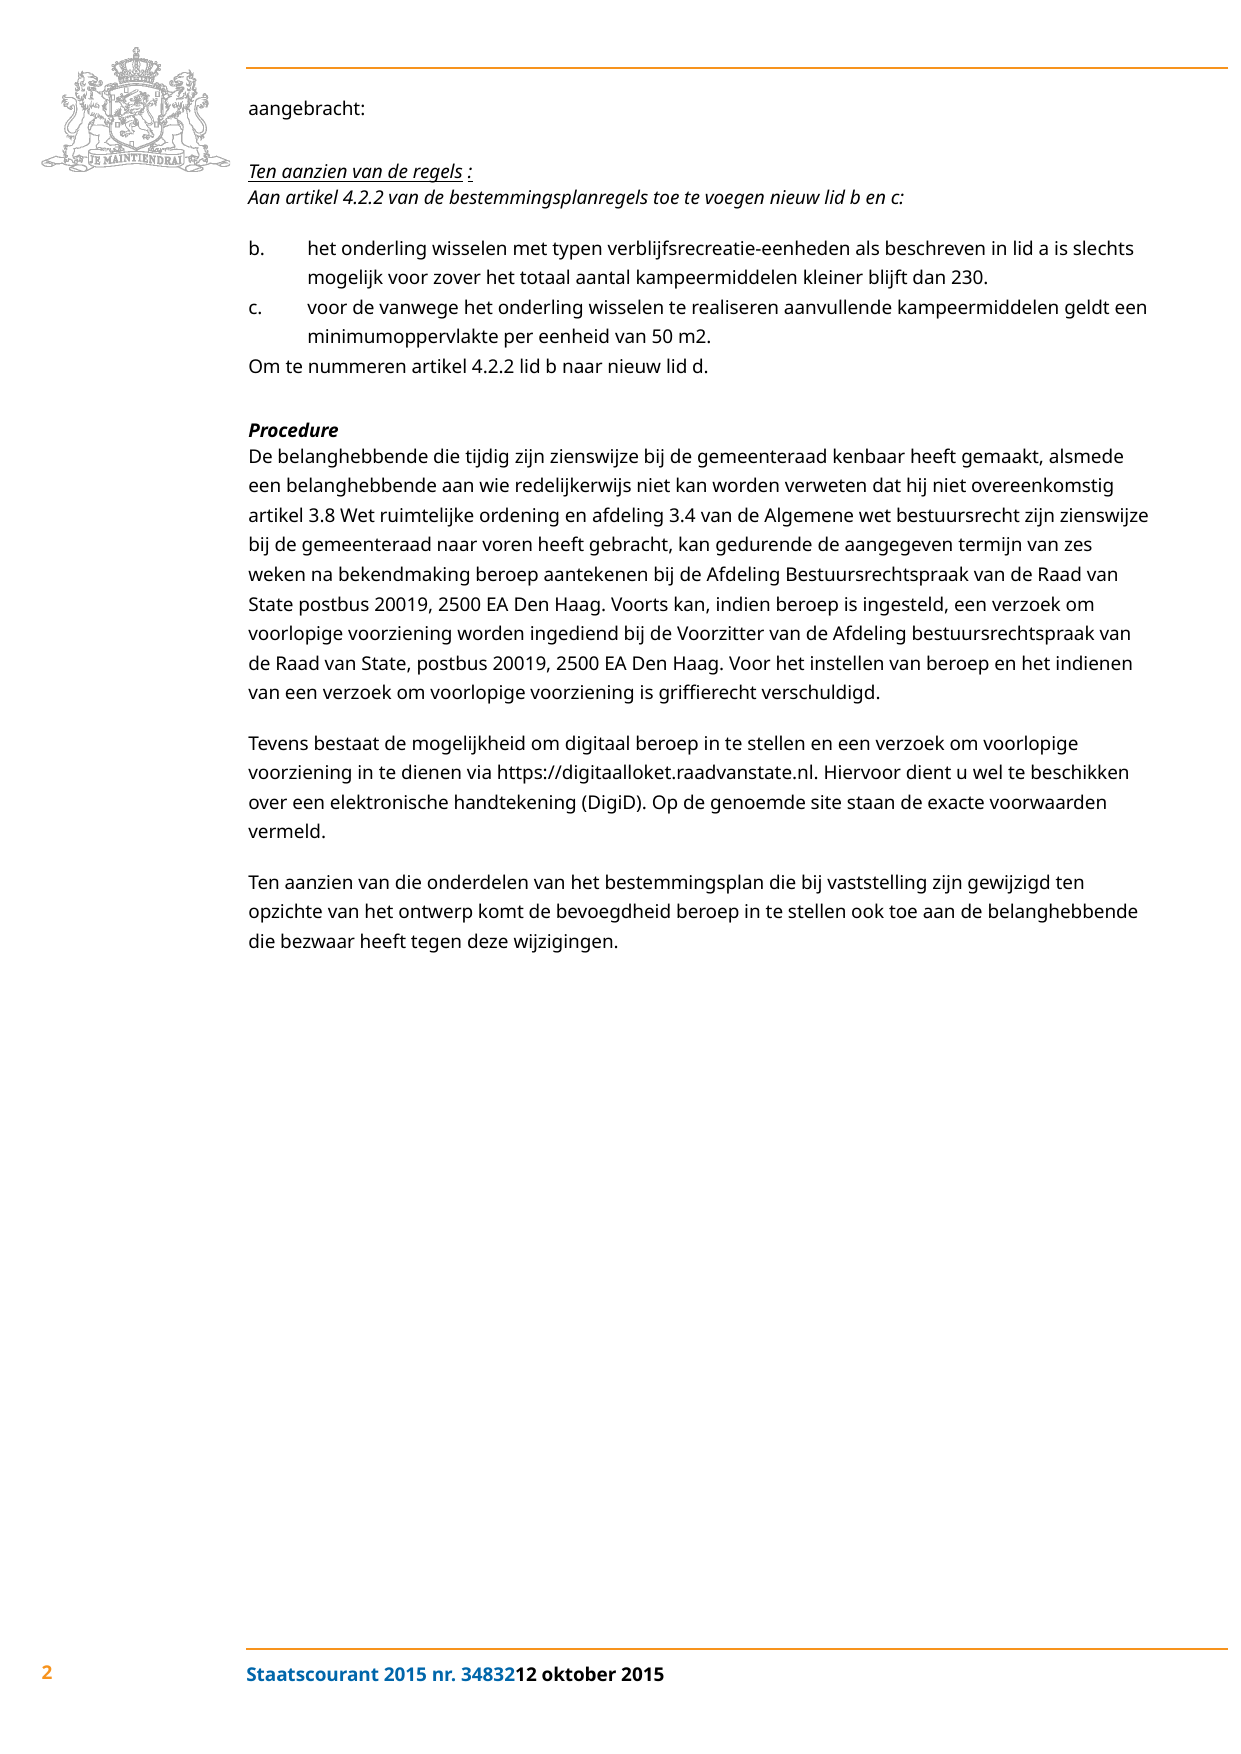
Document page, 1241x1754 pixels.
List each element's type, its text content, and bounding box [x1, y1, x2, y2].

list voor de vanwege het onderling wisselen te realiseren aanvullende kampeermiddelen geldt een minimumoppervlakte per eenheid van 50 m2. [248, 294, 1152, 349]
text Ten aanzien van de regels : [248, 159, 1152, 184]
text Om te nummeren artikel 4.2.2 lid b naar nieuw lid d. [248, 353, 1152, 379]
text Tevens bestaat de mogelijkheid om digitaal beroep in te stellen en een verzoek om voorlopige voorziening in te dienen via https://digitaalloket.raadvanstate.nl. Hiervoor dient u wel te beschikken over een elektronische handtekening (DigiD). Op de genoemde site staan de exacte voorwaarden vermeld. [248, 730, 1152, 844]
text Procedure [248, 417, 1152, 443]
list het onderling wisselen met typen verblijfsrecreatie-eenheden als beschreven in lid a is slechts mogelijk voor zover het totaal aantal kampeermiddelen kleiner blijft dan 230. [248, 235, 1152, 290]
picture [41, 47, 231, 172]
text Aan artikel 4.2.2 van de bestemmingsplanregels toe te voegen nieuw lid b en c: [248, 184, 1152, 210]
text De belanghebbende die tijdig zijn zienswijze bij de gemeenteraad kenbaar heeft gemaakt, alsmede een belanghebbende aan wie redelijkerwijs niet kan worden verweten dat hij niet overeenkomstig artikel 3.8 Wet ruimtelijke ordening en afdeling 3.4 van de Algemene wet bestuursrecht zijn zienswijze bij de gemeenteraad naar voren heeft gebracht, kan gedurende de aangegeven termijn van zes weken na bekendmaking beroep aantekenen bij de Afdeling Bestuursrechtspraak van de Raad van State postbus 20019, 2500 EA Den Haag. Voorts kan, indien beroep is ingesteld, een verzoek om voorlopige voorziening worden ingediend bij de Voorzitter van de Afdeling bestuursrechtspraak van de Raad van State, postbus 20019, 2500 EA Den Haag. Voor het instellen van beroep en het indienen van een verzoek om voorlopige voorziening is griffierecht verschuldigd. [248, 443, 1152, 705]
text Ten aanzien van die onderdelen van het bestemmingsplan die bij vaststelling zijn gewijzigd ten opzichte van het ontwerp komt de bevoegdheid beroep in te stellen ook toe aan de belanghebbende die bezwaar heeft tegen deze wijzigingen. [248, 869, 1152, 954]
text aangebracht: [248, 95, 1152, 121]
